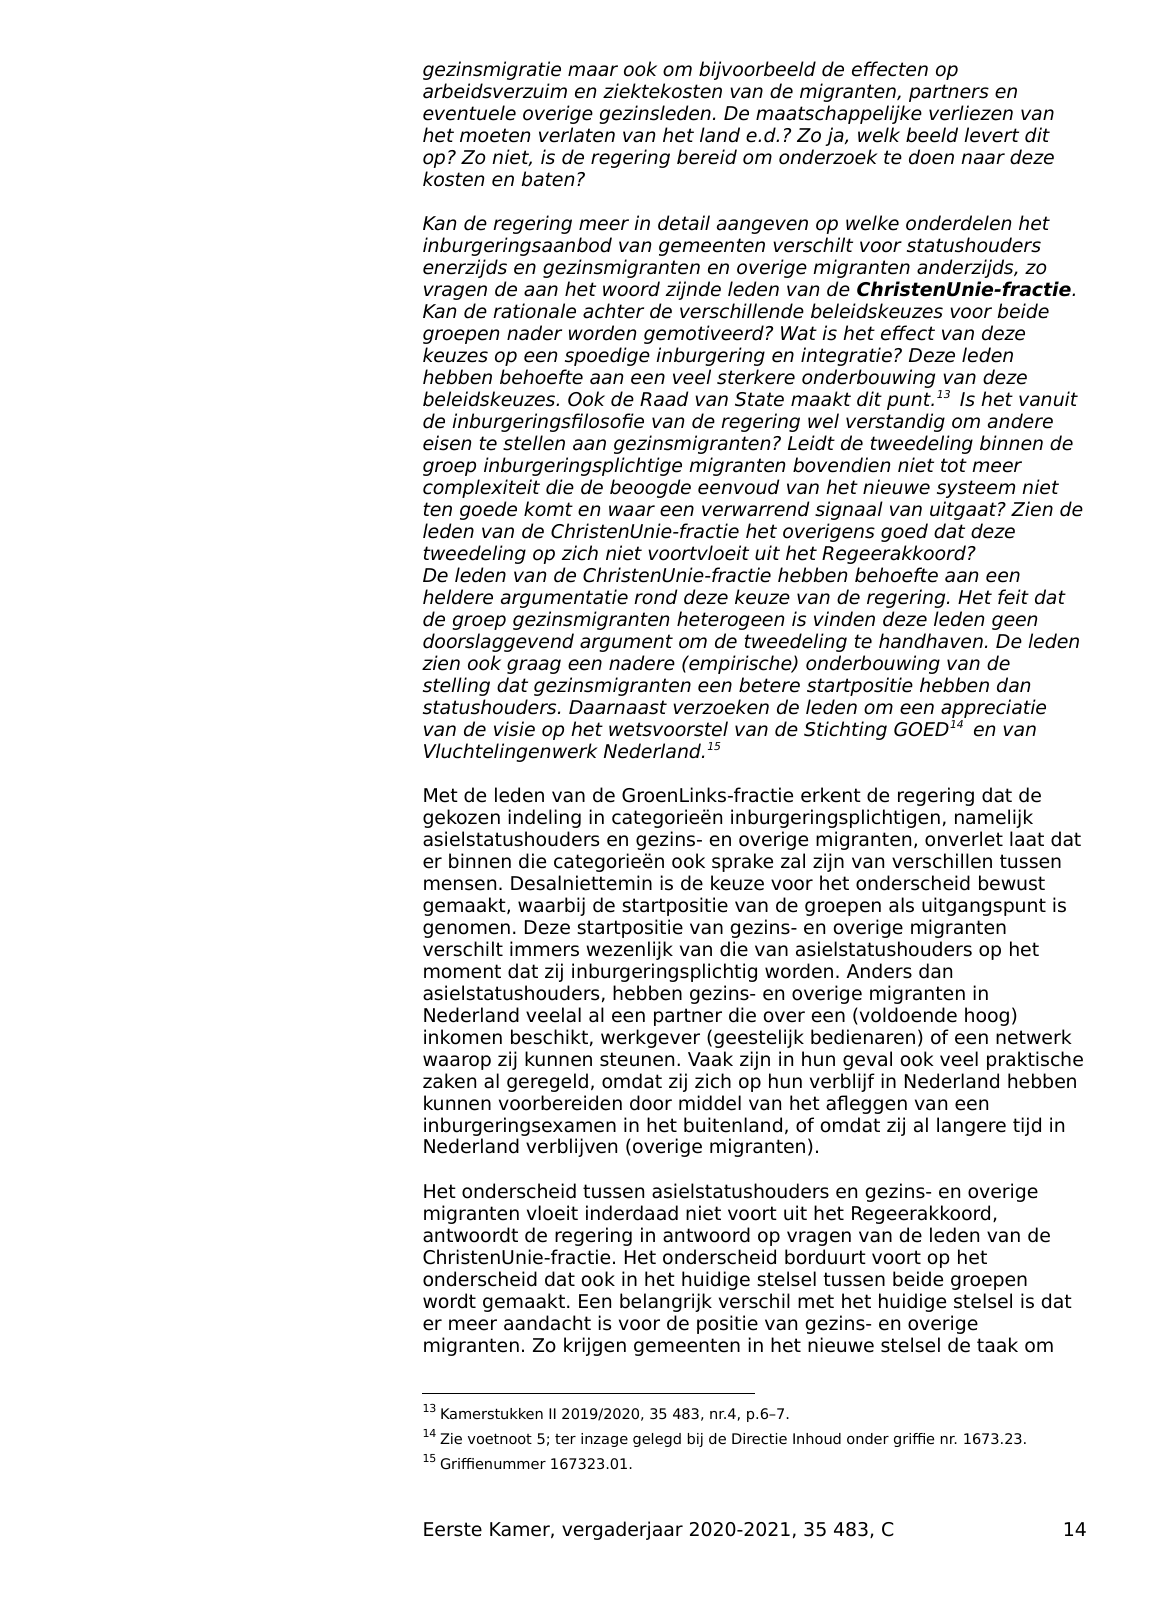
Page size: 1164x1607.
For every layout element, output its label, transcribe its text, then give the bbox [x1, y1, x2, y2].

text Met de leden van de GroenLinks-fractie erkent de regering dat de gekozen indeling in categorieën inburgeringsplichtigen, namelijk asielstatushouders en gezins- en overige migranten, onverlet laat dat er binnen die categorieën ook sprake zal zijn van verschillen tussen mensen. Desalniettemin is de keuze voor het onderscheid bewust gemaakt, waarbij de startpositie van de groepen als uitgangspunt is genomen. Deze startpositie van gezins- en overige migranten verschilt immers wezenlijk van die van asielstatushouders op het moment dat zij inburgeringsplichtig worden. Anders dan asielstatushouders, hebben gezins- en overige migranten in Nederland veelal al een partner die over een (voldoende hoog) inkomen beschikt, werkgever (geestelijk bedienaren) of een netwerk waarop zij kunnen steunen. Vaak zijn in hun geval ook veel praktische zaken al geregeld, omdat zij zich op hun verblijf in Nederland hebben kunnen voorbereiden door middel van het afleggen van een inburgeringsexamen in het buitenland, of omdat zij al langere tijd in Nederland verblijven (overige migranten). [422, 785, 1087, 1158]
text Zie voetnoot 5; ter inzage gelegd bij de Directie Inhoud onder griffie nr. 1673.23. [422, 1427, 1087, 1449]
text Kamerstukken II 2019/2020, 35 483, nr.4, p.6–7. [422, 1402, 1087, 1424]
text De leden van de ChristenUnie-fractie hebben behoefte aan een heldere argumentatie rond deze keuze van de regering. Het feit dat de groep gezinsmigranten heterogeen is vinden deze leden geen doorslaggevend argument om de tweedeling te handhaven. De leden zien ook graag een nadere (empirische) onderbouwing van de stelling dat gezinsmigranten een betere startpositie hebben dan statushouders. Daarnaast verzoeken de leden om een appreciatie van de visie op het wetsvoorstel van de Stichting GOED en van Vluchtelingenwerk Nederland. [422, 565, 1087, 763]
text Het onderscheid tussen asielstatushouders en gezins- en overige migranten vloeit inderdaad niet voort uit het Regeerakkoord, antwoordt de regering in antwoord op vragen van de leden van de ChristenUnie-fractie. Het onderscheid borduurt voort op het onderscheid dat ook in het huidige stelsel tussen beide groepen wordt gemaakt. Een belangrijk verschil met het huidige stelsel is dat er meer aandacht is voor de positie van gezins- en overige migranten. Zo krijgen gemeenten in het nieuwe stelsel de taak om [422, 1181, 1087, 1356]
text Kan de regering meer in detail aangeven op welke onderdelen het inburgeringsaanbod van gemeenten verschilt voor statushouders enerzijds en gezinsmigranten en overige migranten anderzijds, zo vragen de aan het woord zijnde leden van de ChristenUnie-fractie. Kan de rationale achter de verschillende beleidskeuzes voor beide groepen nader worden gemotiveerd? Wat is het effect van deze keuzes op een spoedige inburgering en integratie? Deze leden hebben behoefte aan een veel sterkere onderbouwing van deze beleidskeuzes. Ook de Raad van State maakt dit punt. Is het vanuit de inburgeringsfilosofie van de regering wel verstandig om andere eisen te stellen aan gezinsmigranten? Leidt de tweedeling binnen de groep inburgeringsplichtige migranten bovendien niet tot meer complexiteit die de beoogde eenvoud van het nieuwe systeem niet ten goede komt en waar een verwarrend signaal van uitgaat? Zien de leden van de ChristenUnie-fractie het overigens goed dat deze tweedeling op zich niet voortvloeit uit het Regeerakkoord? [422, 213, 1087, 565]
text Griffienummer 167323.01. [422, 1452, 1087, 1474]
text gezinsmigratie maar ook om bijvoorbeeld de effecten op arbeidsverzuim en ziektekosten van de migranten, partners en eventuele overige gezinsleden. De maatschappelijke verliezen van het moeten verlaten van het land e.d.? Zo ja, welk beeld levert dit op? Zo niet, is de regering bereid om onderzoek te doen naar deze kosten en baten? [422, 59, 1087, 191]
